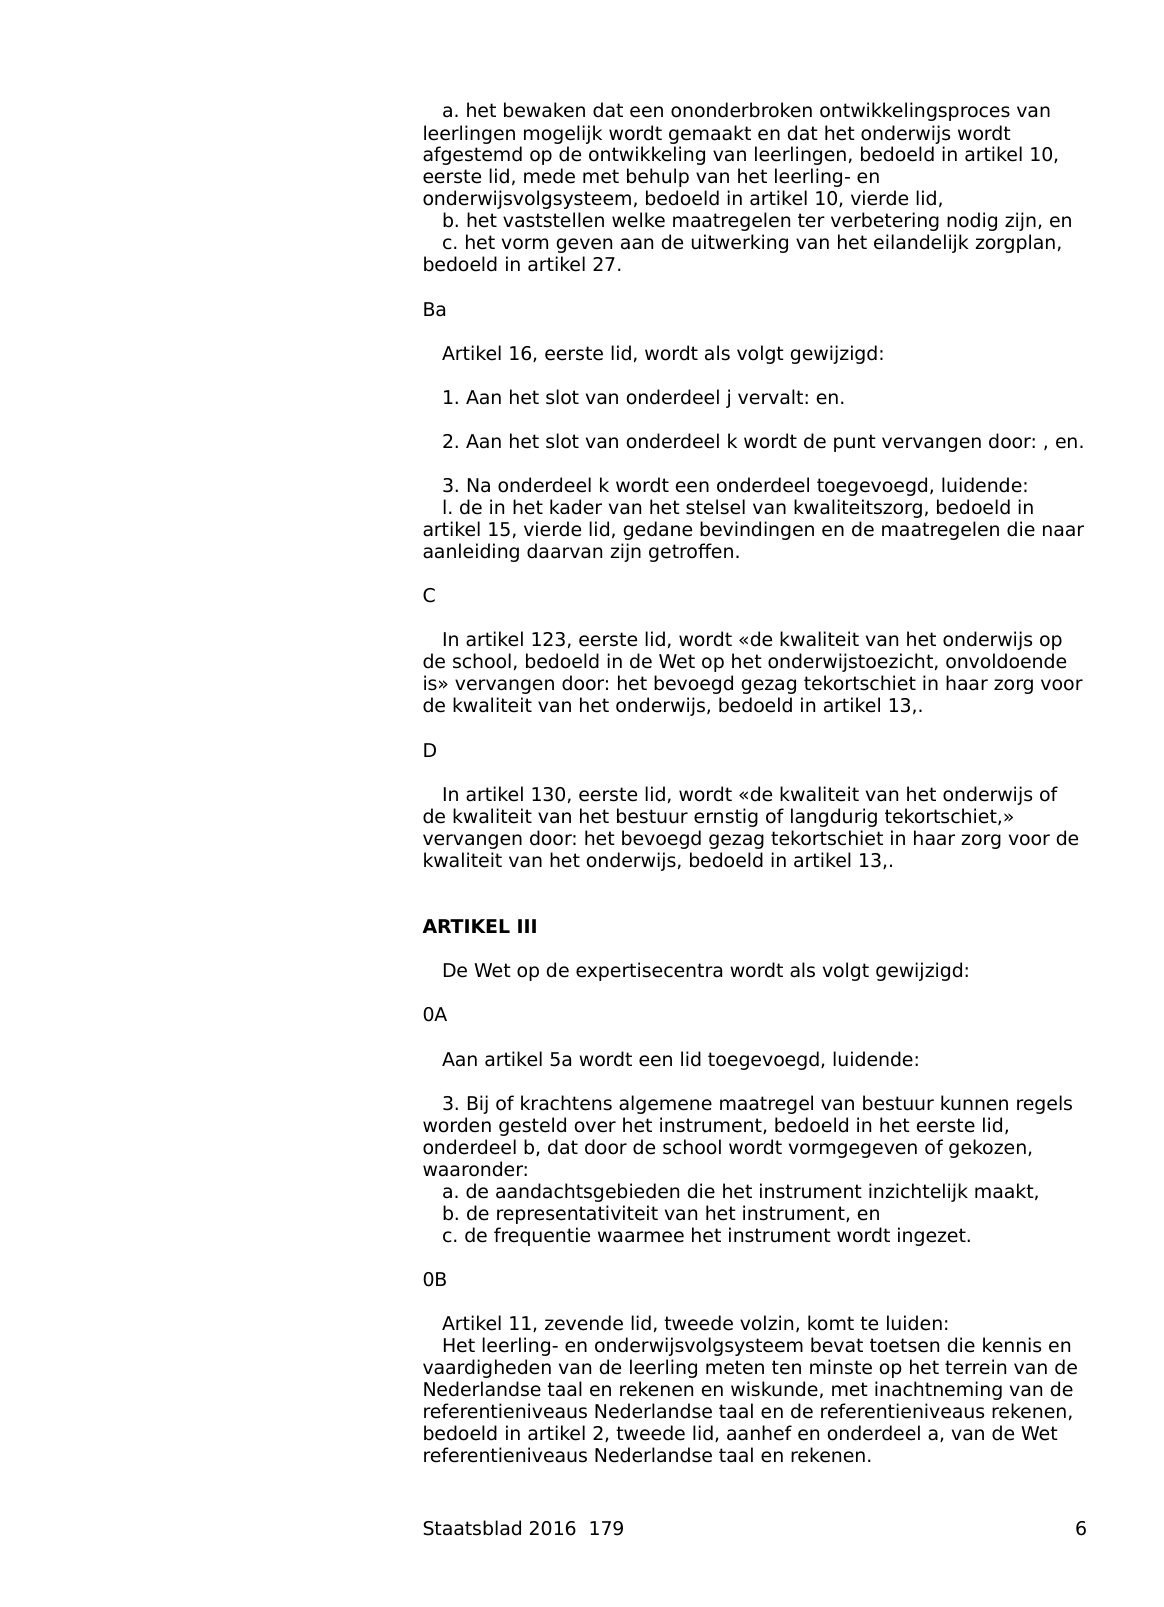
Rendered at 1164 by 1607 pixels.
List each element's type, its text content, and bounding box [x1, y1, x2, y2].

text Ba [422, 298, 1087, 320]
text 3. Na onderdeel k wordt een onderdeel toegevoegd, luidende: [422, 475, 1087, 497]
text c. het vorm geven aan de uitwerking van het eilandelijk zorgplan, bedoeld in artikel 27. [422, 232, 1087, 276]
text De Wet op de expertisecentra wordt als volgt gewijzigd: [422, 960, 1087, 982]
text In artikel 123, eerste lid, wordt «de kwaliteit van het onderwijs op de school, bedoeld in de Wet op het onderwijstoezicht, onvoldoende is» vervangen door: het bevoegd gezag tekortschiet in haar zorg voor de kwaliteit van het onderwijs, bedoeld in artikel 13,. [422, 629, 1087, 717]
text D [422, 739, 1087, 761]
text l. de in het kader van het stelsel van kwaliteitszorg, bedoeld in artikel 15, vierde lid, gedane bevindingen en de maatregelen die naar aanleiding daarvan zijn getroffen. [422, 497, 1087, 563]
text Artikel 16, eerste lid, wordt als volgt gewijzigd: [422, 343, 1087, 364]
text Aan artikel 5a wordt een lid toegevoegd, luidende: [422, 1048, 1087, 1070]
subtitle ARTIKEL III [422, 916, 1087, 938]
text a. de aandachtsgebieden die het instrument inzichtelijk maakt, [422, 1181, 1087, 1202]
text C [422, 585, 1087, 607]
text 0B [422, 1269, 1087, 1291]
text 3. Bij of krachtens algemene maatregel van bestuur kunnen regels worden gesteld over het instrument, bedoeld in het eerste lid, onderdeel b, dat door de school wordt vormgegeven of gekozen, waaronder: [422, 1093, 1087, 1181]
text In artikel 130, eerste lid, wordt «de kwaliteit van het onderwijs of de kwaliteit van het bestuur ernstig of langdurig tekortschiet,» vervangen door: het bevoegd gezag tekortschiet in haar zorg voor de kwaliteit van het onderwijs, bedoeld in artikel 13,. [422, 784, 1087, 872]
text 0A [422, 1004, 1087, 1026]
text b. de representativiteit van het instrument, en [422, 1202, 1087, 1224]
text 1. Aan het slot van onderdeel j vervalt: en. [422, 387, 1087, 409]
text c. de frequentie waarmee het instrument wordt ingezet. [422, 1224, 1087, 1246]
text a. het bewaken dat een ononderbroken ontwikkelingsproces van leerlingen mogelijk wordt gemaakt en dat het onderwijs wordt afgestemd op de ontwikkeling van leerlingen, bedoeld in artikel 10, eerste lid, mede met behulp van het leerling- en onderwijsvolgsysteem, bedoeld in artikel 10, vierde lid, [422, 100, 1087, 210]
text Het leerling- en onderwijsvolgsysteem bevat toetsen die kennis en vaardigheden van de leerling meten ten minste op het terrein van de Nederlandse taal en rekenen en wiskunde, met inachtneming van de referentieniveaus Nederlandse taal en de referentieniveaus rekenen, bedoeld in artikel 2, tweede lid, aanhef en onderdeel a, van de Wet referentieniveaus Nederlandse taal en rekenen. [422, 1335, 1087, 1467]
text 2. Aan het slot van onderdeel k wordt de punt vervangen door: , en. [422, 431, 1087, 453]
text Artikel 11, zevende lid, tweede volzin, komt te luiden: [422, 1313, 1087, 1335]
text b. het vaststellen welke maatregelen ter verbetering nodig zijn, en [422, 210, 1087, 232]
